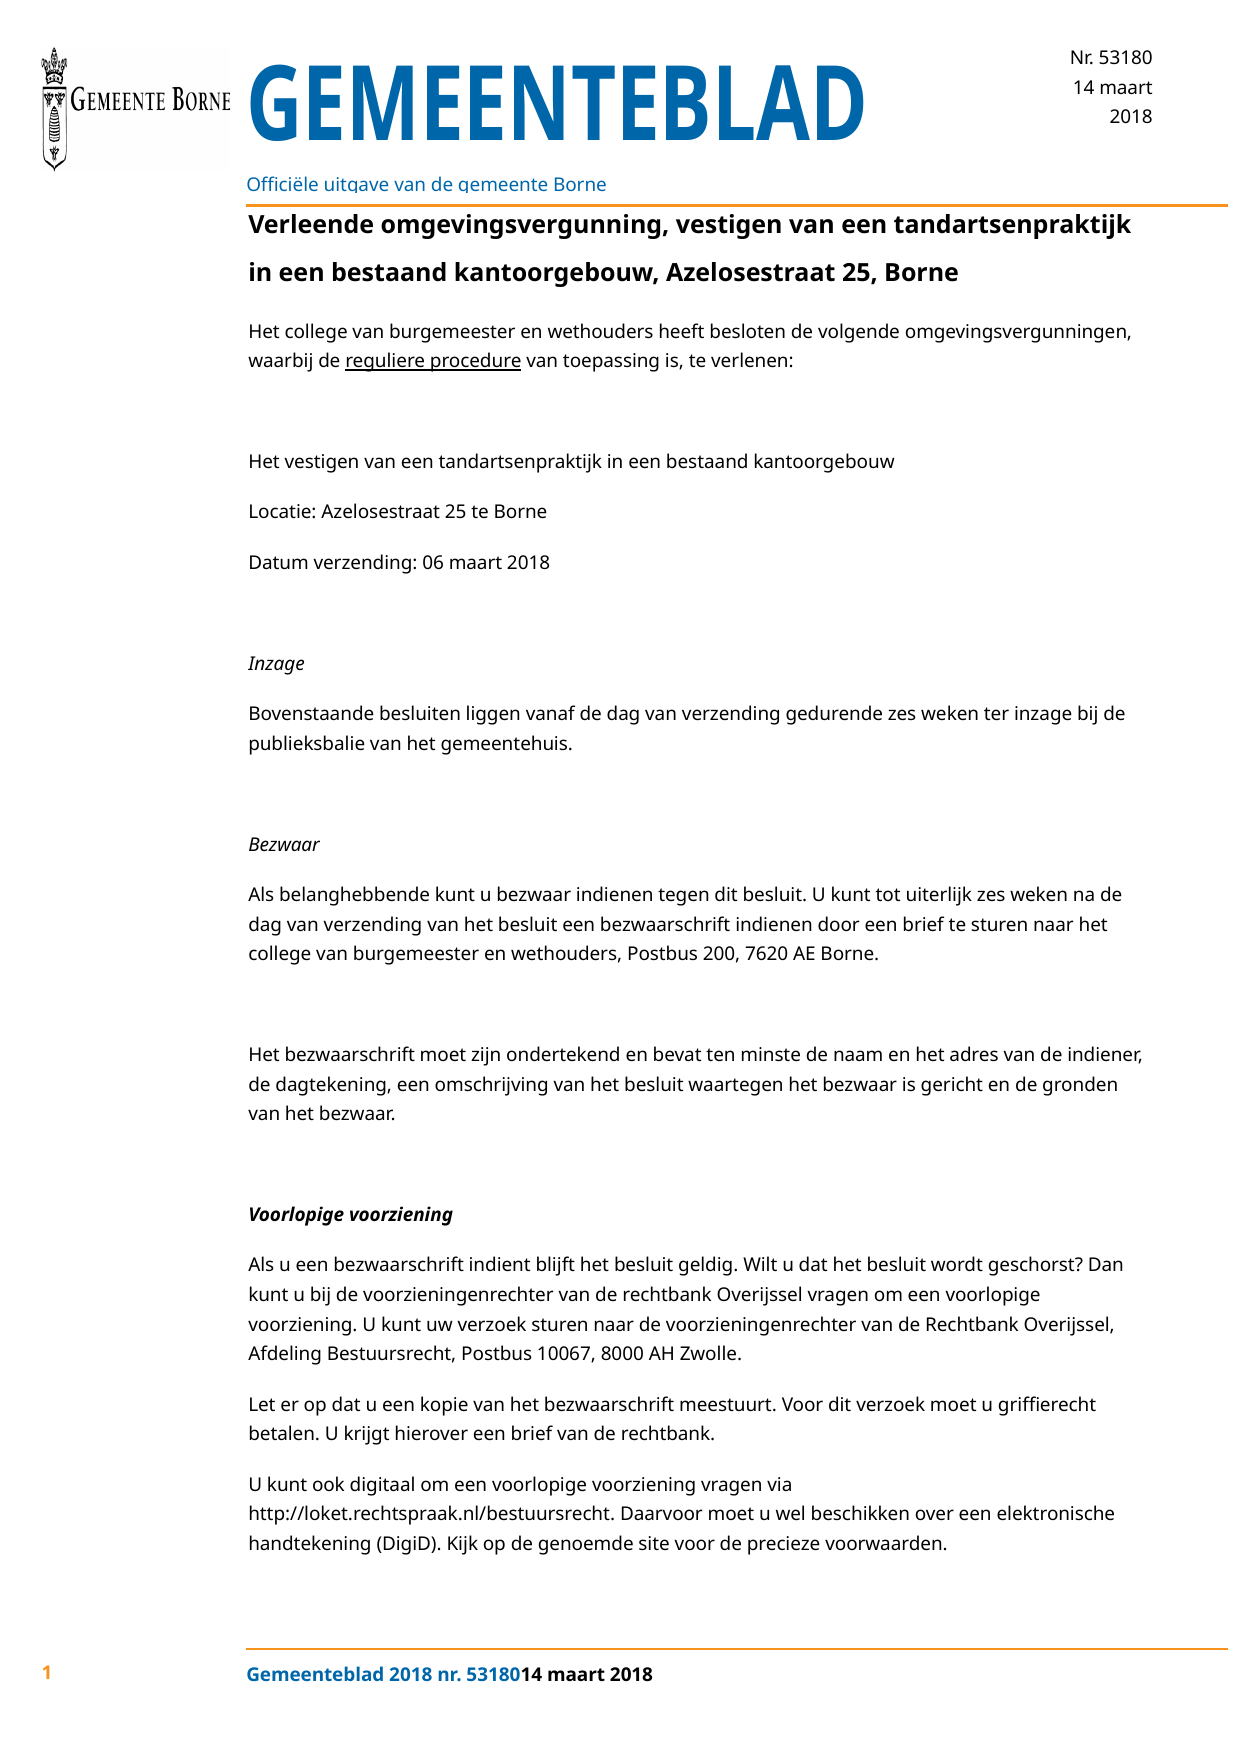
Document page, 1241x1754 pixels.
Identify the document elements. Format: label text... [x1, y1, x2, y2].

text U kunt ook digitaal om een voorlopige voorziening vragen via http://loket.rechtspraak.nl/bestuursrecht. Daarvoor moet u wel beschikken over een elektronische handtekening (DigiD). Kijk op de genoemde site voor de precieze voorwaarden. [248, 1471, 1152, 1556]
text Het vestigen van een tandartsenpraktijk in een bestaand kantoorgebouw [248, 448, 1152, 474]
text Als belanghebbende kunt u bezwaar indienen tegen dit besluit. U kunt tot uiterlijk zes weken na de dag van verzending van het besluit een bezwaarschrift indienen door een brief te sturen naar het college van burgemeester en wethouders, Postbus 200, 7620 AE Borne. [248, 881, 1152, 966]
text Het college van burgemeester en wethouders heeft besloten de volgende omgevingsvergunningen, waarbij de reguliere procedure van toepassing is, te verlenen: [248, 318, 1152, 373]
text Als u een bezwaarschrift indient blijft het besluit geldig. Wilt u dat het besluit wordt geschorst? Dan kunt u bij de voorzieningenrechter van de rechtbank Overijssel vragen om een voorlopige voorziening. U kunt uw verzoek sturen naar de voorzieningenrechter van de Rechtbank Overijssel, Afdeling Bestuursrecht, Postbus 10067, 8000 AH Zwolle. [248, 1252, 1152, 1366]
text Bovenstaande besluiten liggen vanaf de dag van verzending gedurende zes weken ter inzage bij de publieksbalie van het gemeentehuis. [248, 700, 1152, 756]
picture [41, 47, 231, 172]
text Het bezwaarschrift moet zijn ondertekend en bevat ten minste de naam en het adres van de indiener, de dagtekening, een omschrijving van het besluit waartegen het bezwaar is gericht en de gronden van het bezwaar. [248, 1041, 1152, 1126]
text Locatie: Azelosestraat 25 te Borne [248, 499, 1152, 524]
text Voorlopige voorziening [248, 1201, 1152, 1227]
text Let er op dat u een kopie van het bezwaarschrift meestuurt. Voor dit verzoek moet u griffierecht betalen. U krijgt hierover een brief van de rechtbank. [248, 1391, 1152, 1446]
text Verleende omgevingsvergunning, vestigen van een tandartsenpraktijk in een bestaand kantoorgebouw, Azelosestraat 25, Borne [248, 207, 1152, 288]
text Inzage [248, 650, 1152, 676]
text Bezwaar [248, 831, 1152, 857]
text Datum verzending: 06 maart 2018 [248, 549, 1152, 575]
